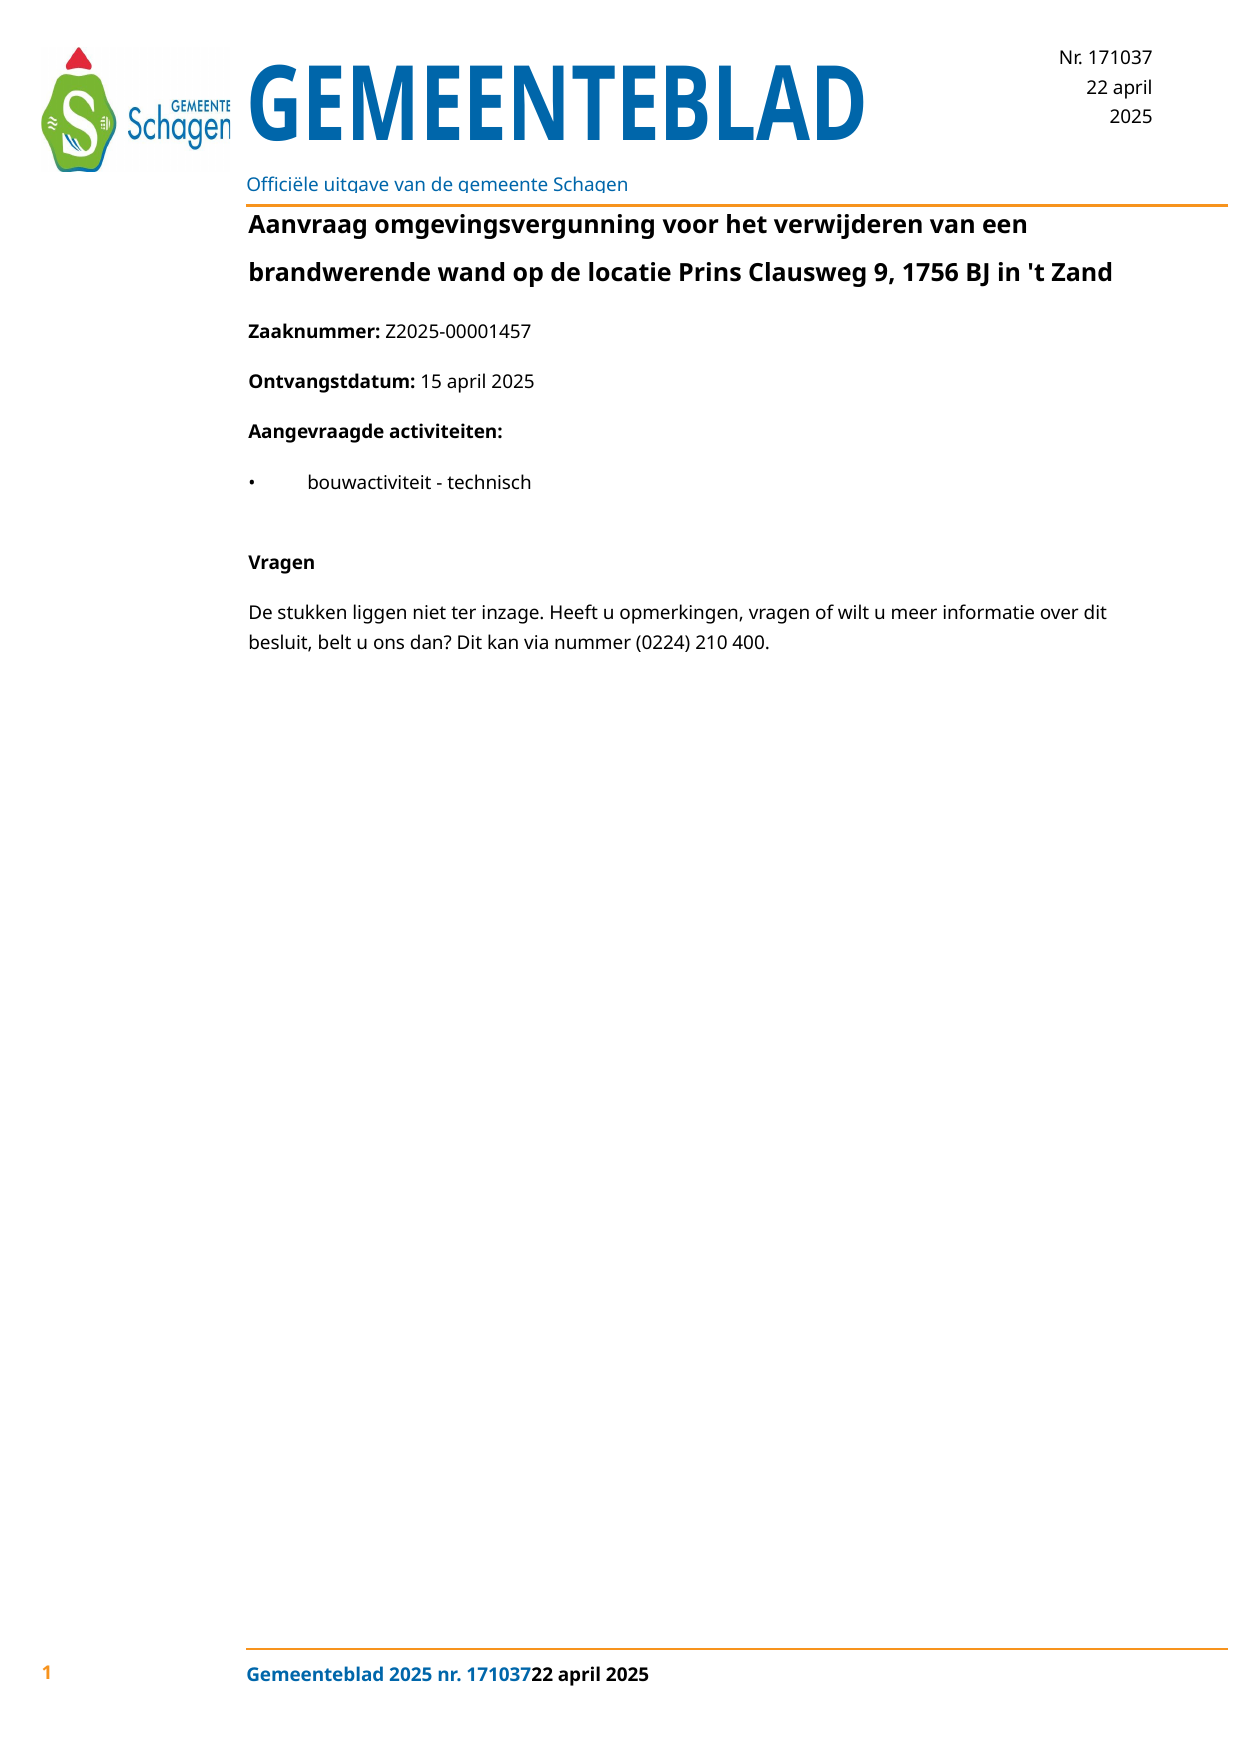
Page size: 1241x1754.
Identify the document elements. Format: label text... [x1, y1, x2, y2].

text Ontvangstdatum: 15 april 2025 [248, 368, 1152, 394]
picture [41, 47, 231, 172]
text Aanvraag omgevingsvergunning voor het verwijderen van een brandwerende wand op de locatie Prins Clausweg 9, 1756 BJ in 't Zand [248, 207, 1152, 288]
text Zaaknummer: Z2025-00001457 [248, 318, 1152, 344]
text De stukken liggen niet ter inzage. Heeft u opmerkingen, vragen of wilt u meer informatie over dit besluit, belt u ons dan? Dit kan via nummer (0224) 210 400. [248, 599, 1152, 655]
list bouwactiviteit - technisch [248, 469, 1152, 495]
text Vragen [248, 549, 1152, 575]
text Aangevraagde activiteiten: [248, 419, 1152, 444]
